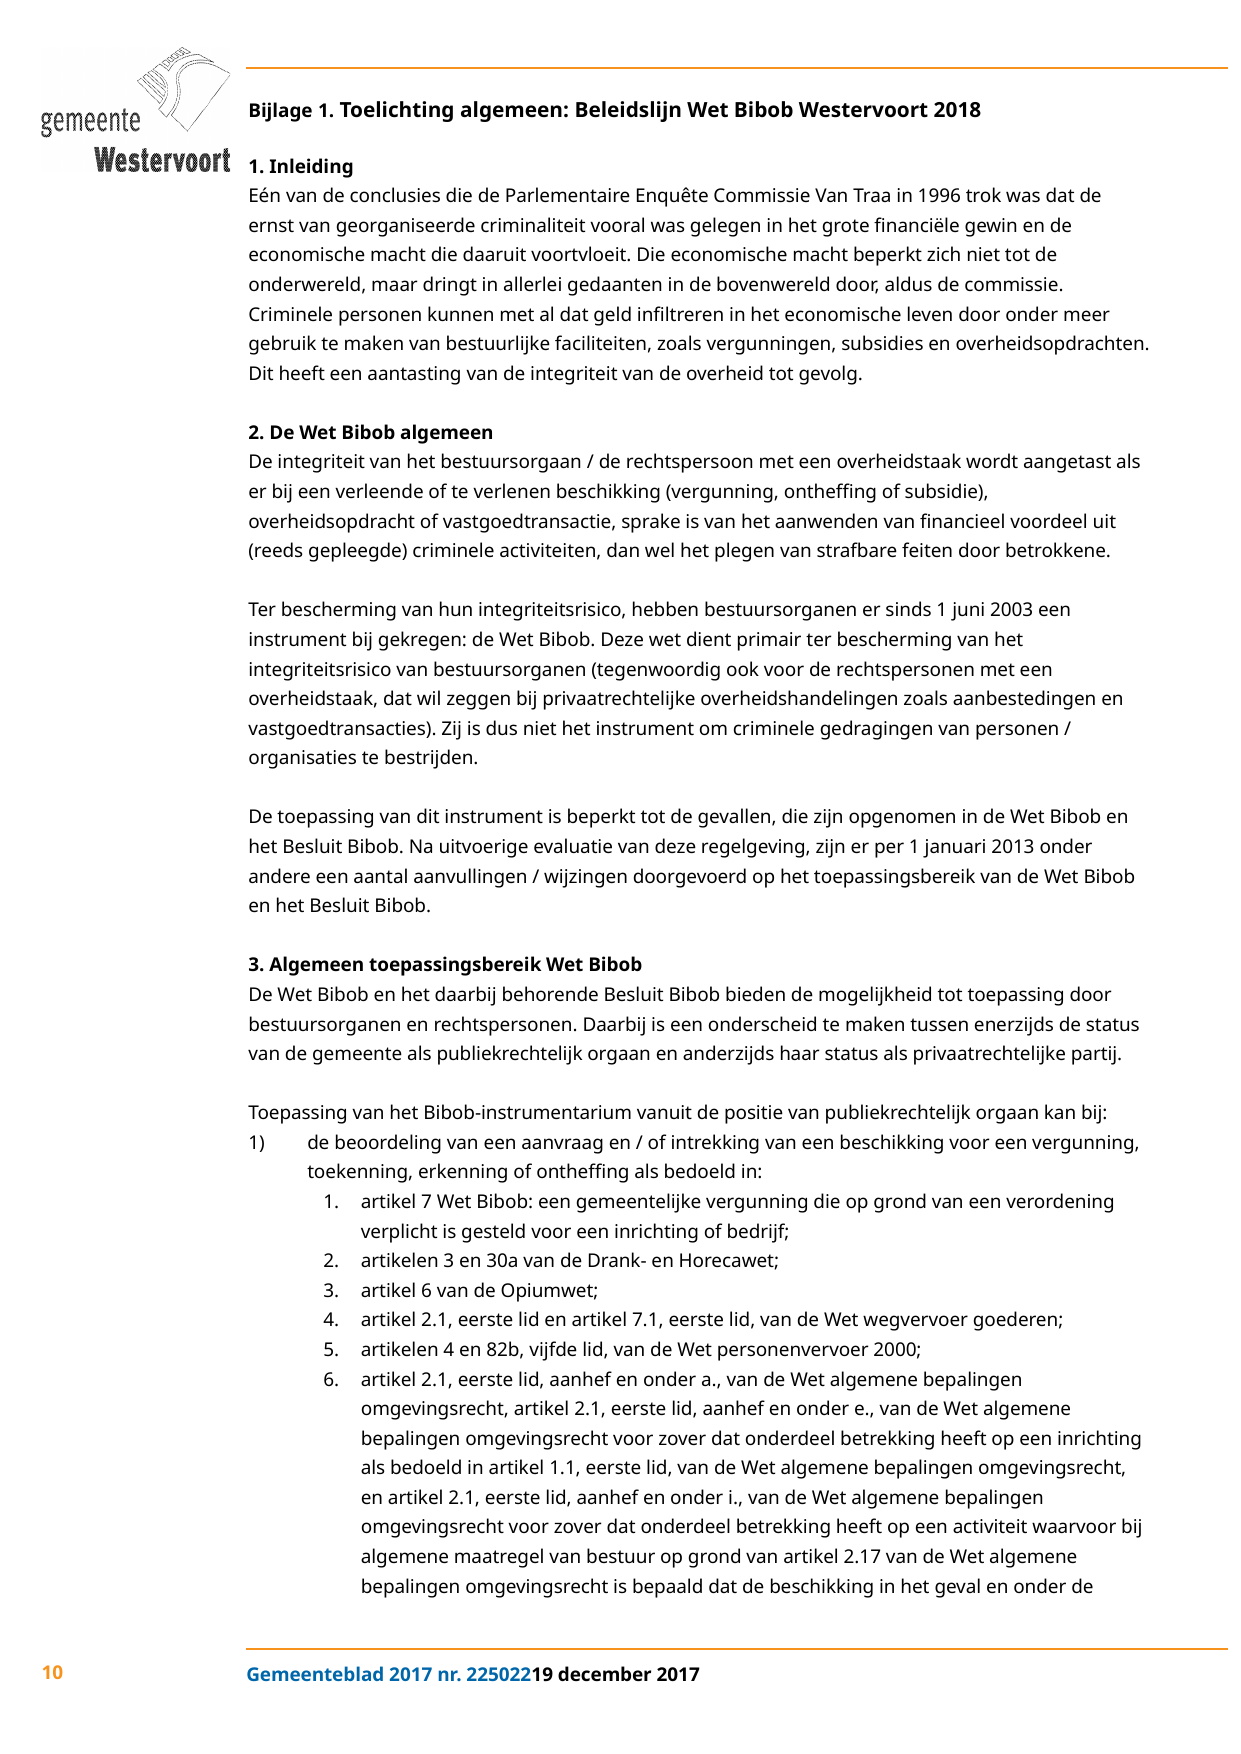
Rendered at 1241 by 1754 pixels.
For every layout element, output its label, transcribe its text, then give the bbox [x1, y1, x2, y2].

text De toepassing van dit instrument is beperkt tot de gevallen, die zijn opgenomen in de Wet Bibob en het Besluit Bibob. Na uitvoerige evaluatie van deze regelgeving, zijn er per 1 januari 2013 onder andere een aantal aanvullingen / wijzingen doorgevoerd op het toepassingsbereik van de Wet Bibob en het Besluit Bibob. [248, 804, 1152, 918]
picture [41, 47, 231, 172]
list de beoordeling van een aanvraag en / of intrekking van een beschikking voor een vergunning, toekenning, erkenning of ontheffing als bedoeld in: [248, 1129, 1152, 1184]
text De integriteit van het bestuursorgaan / de rechtspersoon met een overheidstaak wordt aangetast als er bij een verleende of te verlenen beschikking (vergunning, ontheffing of subsidie), overheidsopdracht of vastgoedtransactie, sprake is van het aanwenden van financieel voordeel uit (reeds gepleegde) criminele activiteiten, dan wel het plegen van strafbare feiten door betrokkene. [248, 449, 1152, 563]
text 3. Algemeen toepassingsbereik Wet Bibob [248, 952, 1152, 977]
list artikelen 3 en 30a van de Drank- en Horecawet; [323, 1247, 1152, 1273]
text 1. Inleiding [248, 153, 1152, 179]
text Toepassing van het Bibob-instrumentarium vanuit de positie van publiekrechtelijk orgaan kan bij: [248, 1099, 1152, 1125]
text 2. De Wet Bibob algemeen [248, 419, 1152, 445]
list artikelen 4 en 82b, vijfde lid, van de Wet personenvervoer 2000; [323, 1336, 1152, 1362]
list artikel 2.1, eerste lid en artikel 7.1, eerste lid, van de Wet wegvervoer goederen; [323, 1307, 1152, 1332]
text Bijlage 1. Toelichting algemeen: Beleidslijn Wet Bibob Westervoort 2018 [248, 95, 1152, 123]
list artikel 6 van de Opiumwet; [323, 1277, 1152, 1303]
text Eén van de conclusies die de Parlementaire Enquête Commissie Van Traa in 1996 trok was dat de ernst van georganiseerde criminaliteit vooral was gelegen in het grote financiële gewin en de economische macht die daaruit voortvloeit. Die economische macht beperkt zich niet tot de onderwereld, maar dringt in allerlei gedaanten in de bovenwereld door, aldus de commissie. Criminele personen kunnen met al dat geld infiltreren in het economische leven door onder meer gebruik te maken van bestuurlijke faciliteiten, zoals vergunningen, subsidies en overheidsopdrachten. Dit heeft een aantasting van de integriteit van de overheid tot gevolg. [248, 182, 1152, 386]
list artikel 7 Wet Bibob: een gemeentelijke vergunning die op grond van een verordening verplicht is gesteld voor een inrichting of bedrijf; [323, 1188, 1152, 1244]
list artikel 2.1, eerste lid, aanhef en onder a., van de Wet algemene bepalingen omgevingsrecht, artikel 2.1, eerste lid, aanhef en onder e., van de Wet algemene bepalingen omgevingsrecht voor zover dat onderdeel betrekking heeft op een inrichting als bedoeld in artikel 1.1, eerste lid, van de Wet algemene bepalingen omgevingsrecht, en artikel 2.1, eerste lid, aanhef en onder i., van de Wet algemene bepalingen omgevingsrecht voor zover dat onderdeel betrekking heeft op een activiteit waarvoor bij algemene maatregel van bestuur op grond van artikel 2.17 van de Wet algemene bepalingen omgevingsrecht is bepaald dat de beschikking in het geval en onder de [323, 1366, 1152, 1599]
text De Wet Bibob en het daarbij behorende Besluit Bibob bieden de mogelijkheid tot toepassing door bestuursorganen en rechtspersonen. Daarbij is een onderscheid te maken tussen enerzijds de status van de gemeente als publiekrechtelijk orgaan en anderzijds haar status als privaatrechtelijke partij. [248, 981, 1152, 1066]
text Ter bescherming van hun integriteitsrisico, hebben bestuursorganen er sinds 1 juni 2003 een instrument bij gekregen: de Wet Bibob. Deze wet dient primair ter bescherming van het integriteitsrisico van bestuursorganen (tegenwoordig ook voor de rechtspersonen met een overheidstaak, dat wil zeggen bij privaatrechtelijke overheidshandelingen zoals aanbestedingen en vastgoedtransacties). Zij is dus niet het instrument om criminele gedragingen van personen / organisaties te bestrijden. [248, 597, 1152, 770]
